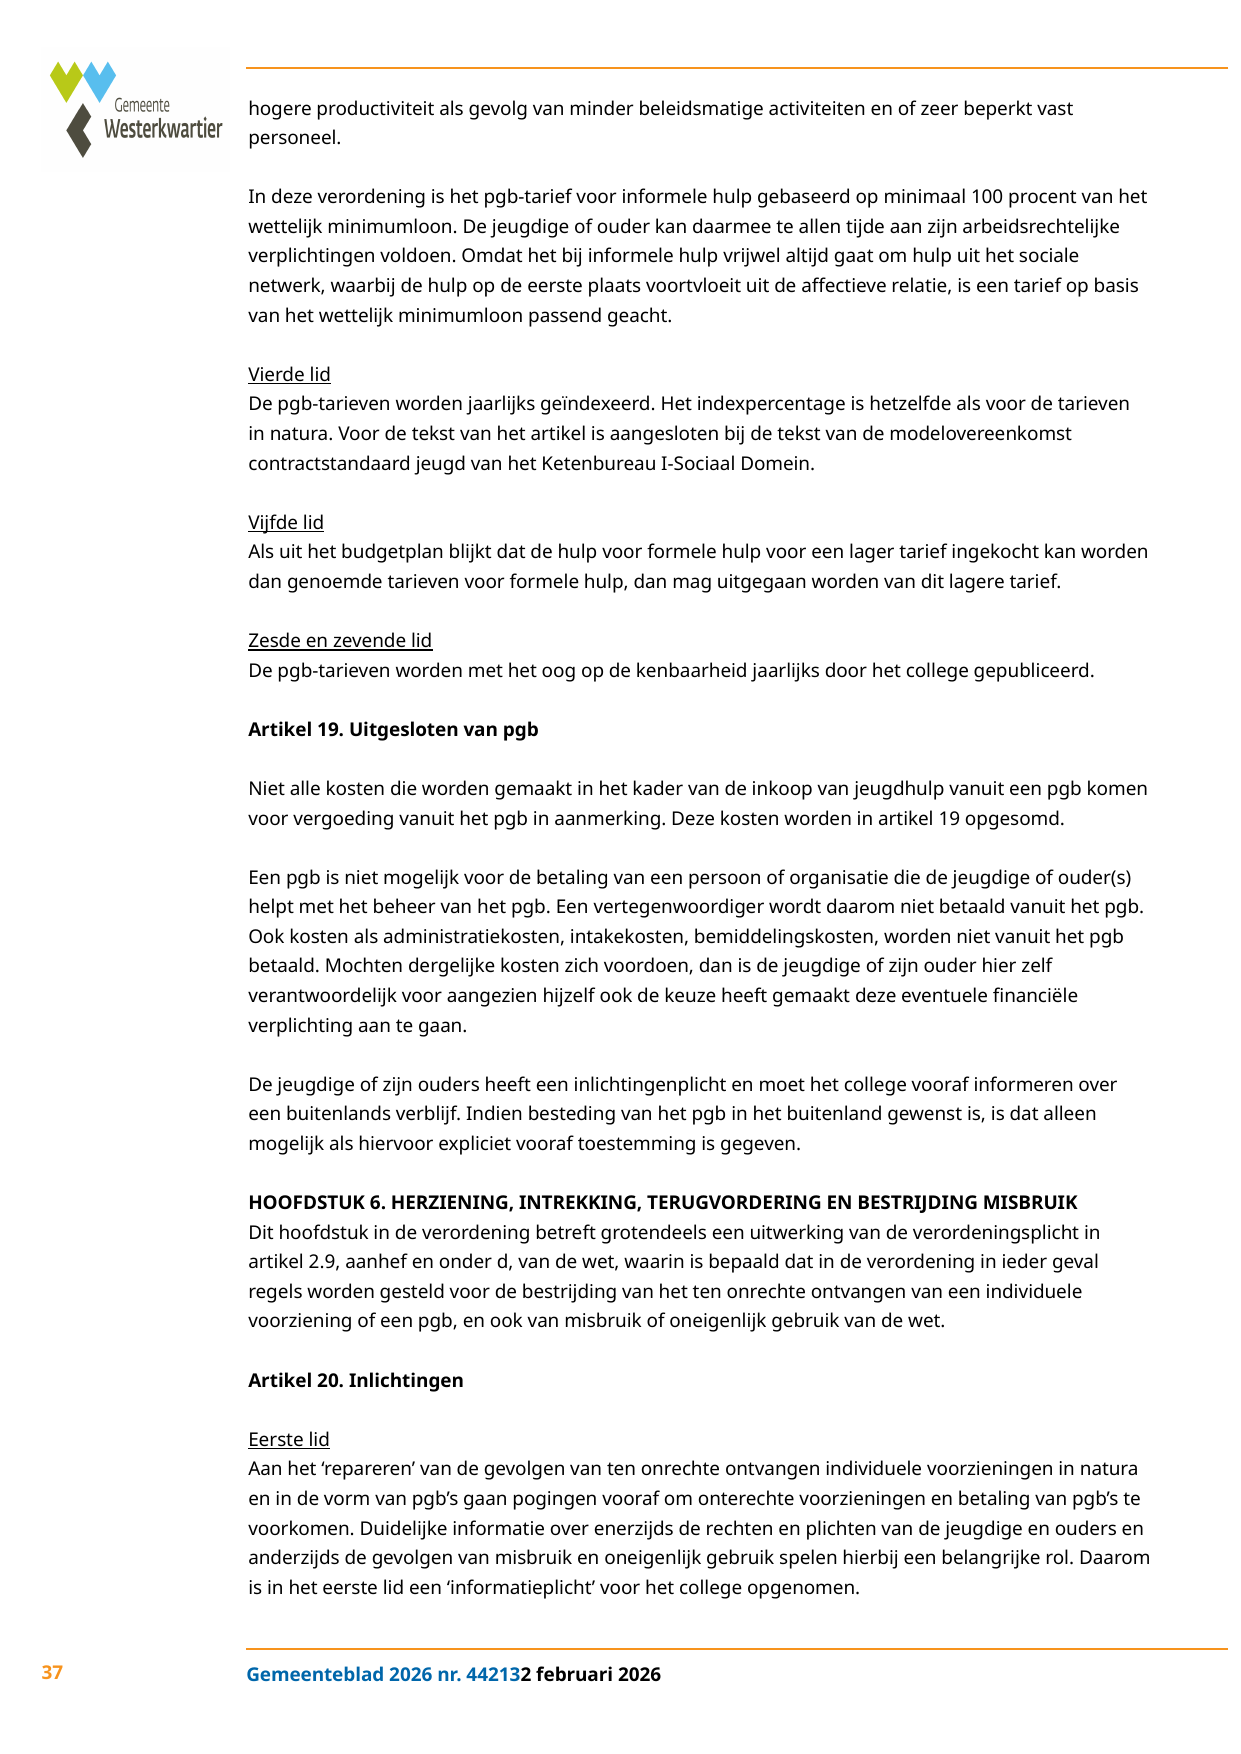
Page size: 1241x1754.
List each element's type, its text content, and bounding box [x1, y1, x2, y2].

text hogere productiviteit als gevolg van minder beleidsmatige activiteiten en of zeer beperkt vast personeel. [248, 95, 1152, 150]
text Eerste lid [248, 1426, 1152, 1452]
text Vierde lid [248, 361, 1152, 387]
picture [41, 47, 231, 172]
text Dit hoofdstuk in de verordening betreft grotendeels een uitwerking van de verordeningsplicht in artikel 2.9, aanhef en onder d, van de wet, waarin is bepaald dat in de verordening in ieder geval regels worden gesteld voor de bestrijding van het ten onrechte ontvangen van een individuele voorziening of een pgb, en ook van misbruik of oneigenlijk gebruik van de wet. [248, 1219, 1152, 1333]
text In deze verordening is het pgb-tarief voor informele hulp gebaseerd op minimaal 100 procent van het wettelijk minimumloon. De jeugdige of ouder kan daarmee te allen tijde aan zijn arbeidsrechtelijke verplichtingen voldoen. Omdat het bij informele hulp vrijwel altijd gaat om hulp uit het sociale netwerk, waarbij de hulp op de eerste plaats voortvloeit uit de affectieve relatie, is een tarief op basis van het wettelijk minimumloon passend geacht. [248, 183, 1152, 328]
text Als uit het budgetplan blijkt dat de hulp voor formele hulp voor een lager tarief ingekocht kan worden dan genoemde tarieven voor formele hulp, dan mag uitgegaan worden van dit lagere tarief. [248, 538, 1152, 594]
text Aan het ‘repareren’ van de gevolgen van ten onrechte ontvangen individuele voorzieningen in natura en in de vorm van pgb’s gaan pogingen vooraf om onterechte voorzieningen en betaling van pgb’s te voorkomen. Duidelijke informatie over enerzijds de rechten en plichten van de jeugdige en ouders en anderzijds de gevolgen van misbruik en oneigenlijk gebruik spelen hierbij een belangrijke rol. Daarom is in het eerste lid een ‘informatieplicht’ voor het college opgenomen. [248, 1456, 1152, 1600]
text HOOFDSTUK 6. HERZIENING, INTREKKING, TERUGVORDERING EN BESTRIJDING MISBRUIK [248, 1189, 1152, 1215]
text Artikel 19. Uitgesloten van pgb [248, 716, 1152, 742]
text Vijfde lid [248, 509, 1152, 535]
text Zesde en zevende lid [248, 627, 1152, 653]
text Artikel 20. Inlichtingen [248, 1367, 1152, 1393]
text De pgb-tarieven worden met het oog op de kenbaarheid jaarlijks door het college gepubliceerd. [248, 657, 1152, 683]
text Een pgb is niet mogelijk voor de betaling van een persoon of organisatie die de jeugdige of ouder(s) helpt met het beheer van het pgb. Een vertegenwoordiger wordt daarom niet betaald vanuit het pgb. Ook kosten als administratiekosten, intakekosten, bemiddelingskosten, worden niet vanuit het pgb betaald. Mochten dergelijke kosten zich voordoen, dan is de jeugdige of zijn ouder hier zelf verantwoordelijk voor aangezien hijzelf ook de keuze heeft gemaakt deze eventuele financiële verplichting aan te gaan. [248, 864, 1152, 1038]
text Niet alle kosten die worden gemaakt in het kader van de inkoop van jeugdhulp vanuit een pgb komen voor vergoeding vanuit het pgb in aanmerking. Deze kosten worden in artikel 19 opgesomd. [248, 775, 1152, 831]
text De jeugdige of zijn ouders heeft een inlichtingenplicht en moet het college vooraf informeren over een buitenlands verblijf. Indien besteding van het pgb in het buitenland gewenst is, is dat alleen mogelijk als hiervoor expliciet vooraf toestemming is gegeven. [248, 1071, 1152, 1156]
text De pgb-tarieven worden jaarlijks geïndexeerd. Het indexpercentage is hetzelfde als voor de tarieven in natura. Voor de tekst van het artikel is aangesloten bij de tekst van de modelovereenkomst contractstandaard jeugd van het Ketenbureau I-Sociaal Domein. [248, 391, 1152, 476]
